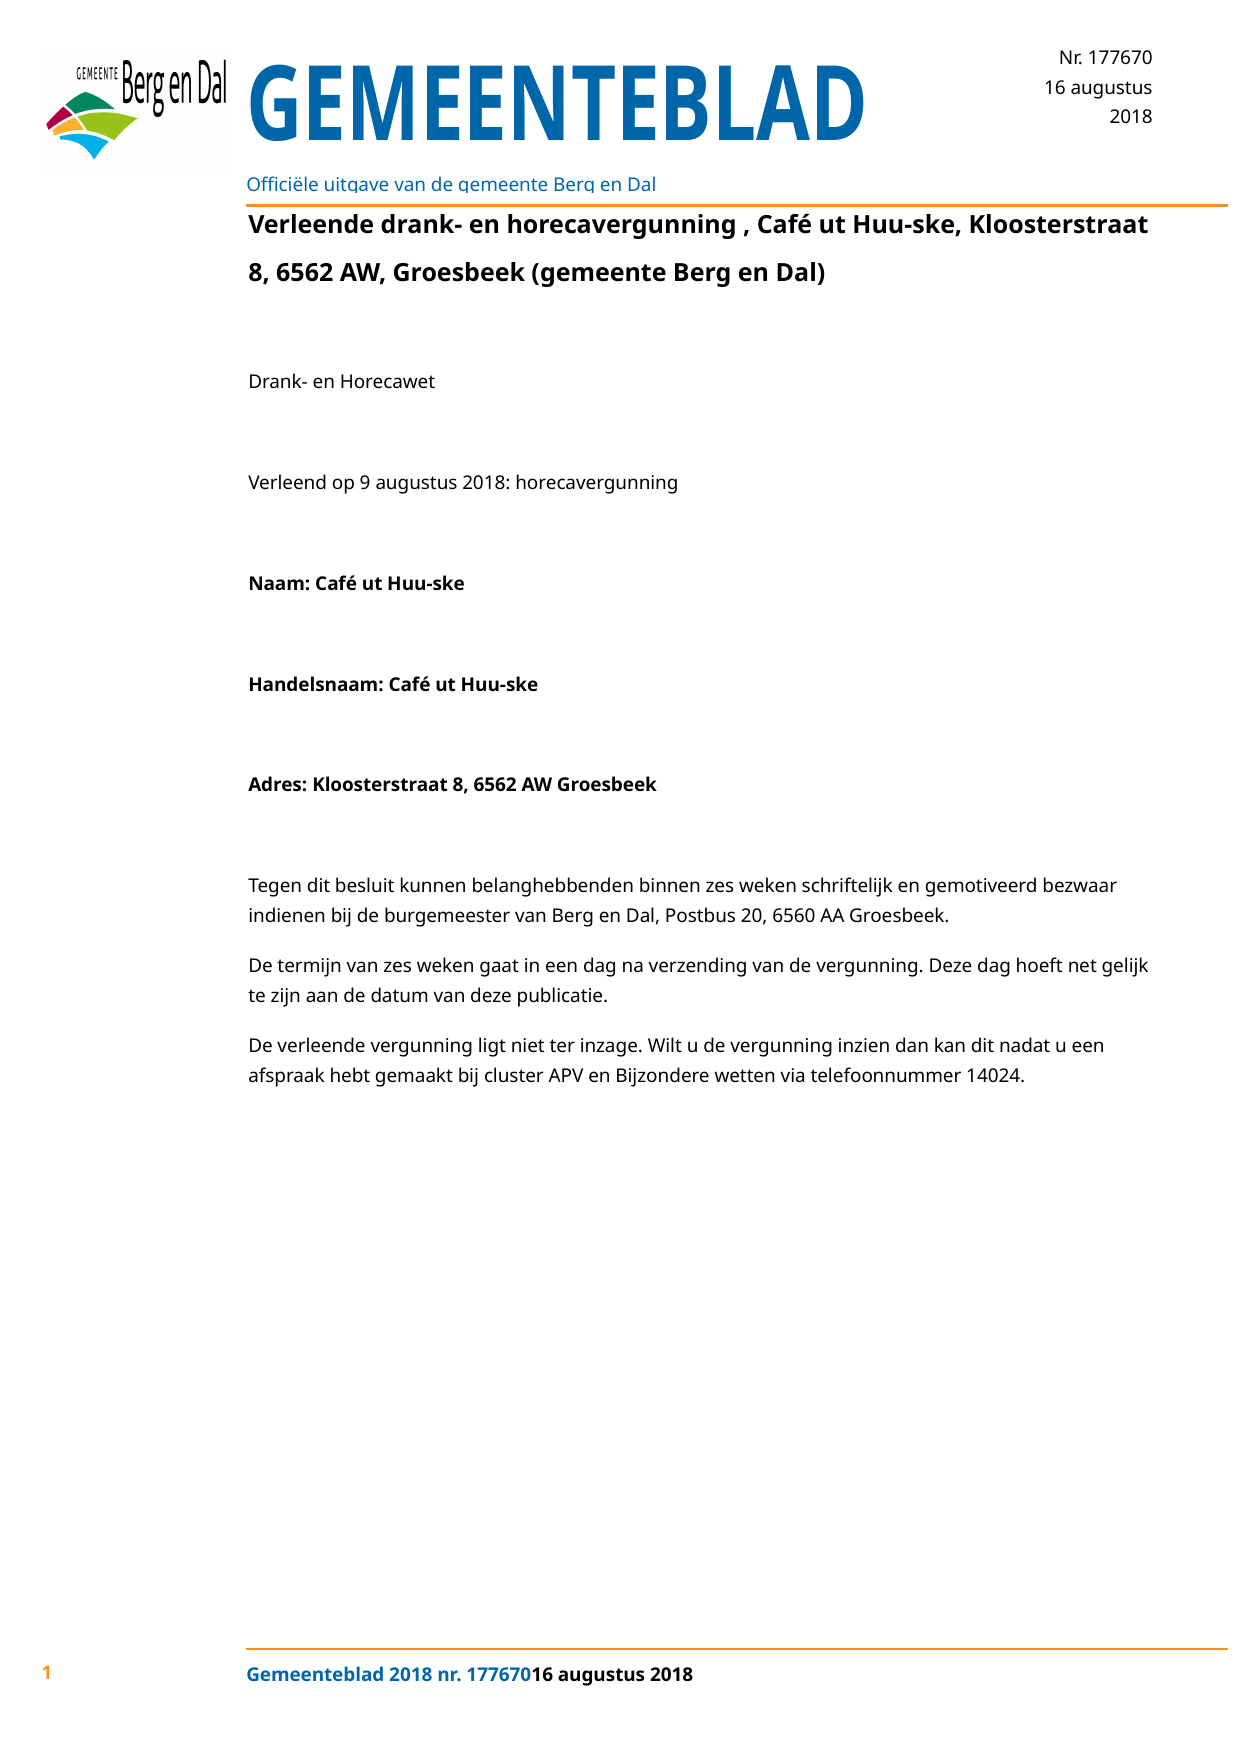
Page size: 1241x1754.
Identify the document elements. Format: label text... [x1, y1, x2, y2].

text Tegen dit besluit kunnen belanghebbenden binnen zes weken schriftelijk en gemotiveerd bezwaar indienen bij de burgemeester van Berg en Dal, Postbus 20, 6560 AA Groesbeek. [248, 872, 1152, 928]
text De termijn van zes weken gaat in een dag na verzending van de vergunning. Deze dag hoeft net gelijk te zijn aan de datum van deze publicatie. [248, 952, 1152, 1008]
picture [41, 47, 231, 172]
text Naam: Café ut Huu-ske [248, 570, 1152, 596]
text Verleende drank- en horecavergunning , Café ut Huu-ske, Kloosterstraat 8, 6562 AW, Groesbeek (gemeente Berg en Dal) [248, 207, 1152, 288]
text Adres: Kloosterstraat 8, 6562 AW Groesbeek [248, 772, 1152, 797]
text Verleend op 9 augustus 2018: horecavergunning [248, 469, 1152, 495]
text Drank- en Horecawet [248, 368, 1152, 394]
text De verleende vergunning ligt niet ter inzage. Wilt u de vergunning inzien dan kan dit nadat u een afspraak hebt gemaakt bij cluster APV en Bijzondere wetten via telefoonnummer 14024. [248, 1032, 1152, 1088]
text Handelsnaam: Café ut Huu-ske [248, 671, 1152, 697]
